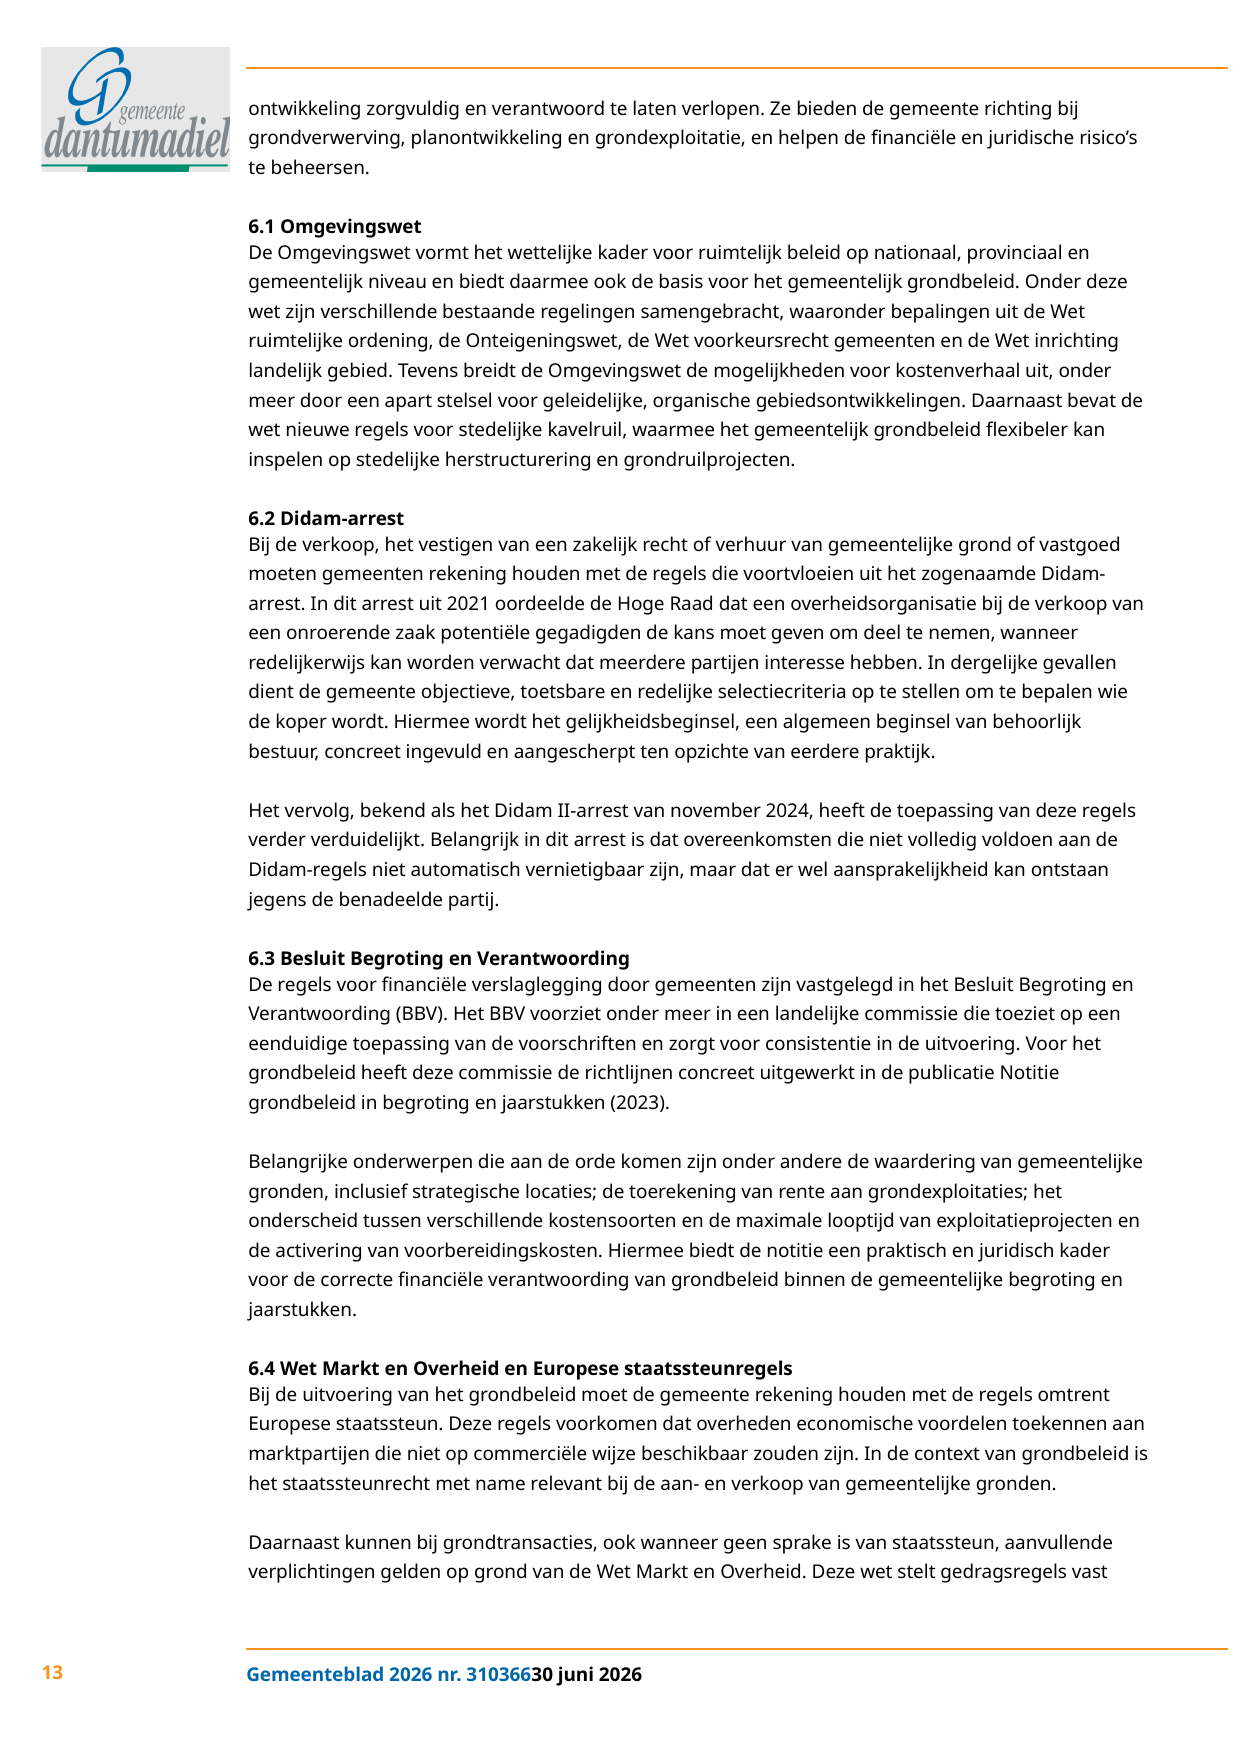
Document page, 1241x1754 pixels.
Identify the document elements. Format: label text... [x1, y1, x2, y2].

text 6.1 Omgevingswet [248, 213, 1152, 239]
text 6.3 Besluit Begroting en Verantwoording [248, 945, 1152, 971]
text Het vervolg, bekend als het Didam II-arrest van november 2024, heeft de toepassing van deze regels verder verduidelijkt. Belangrijk in dit arrest is dat overeenkomsten die niet volledig voldoen aan de Didam-regels niet automatisch vernietigbaar zijn, maar dat er wel aansprakelijkheid kan ontstaan jegens de benadeelde partij. [248, 797, 1152, 912]
text De Omgevingswet vormt het wettelijke kader voor ruimtelijk beleid op nationaal, provinciaal en gemeentelijk niveau en biedt daarmee ook de basis voor het gemeentelijk grondbeleid. Onder deze wet zijn verschillende bestaande regelingen samengebracht, waaronder bepalingen uit de Wet ruimtelijke ordening, de Onteigeningswet, de Wet voorkeursrecht gemeenten en de Wet inrichting landelijk gebied. Tevens breidt de Omgevingswet de mogelijkheden voor kostenverhaal uit, onder meer door een apart stelsel voor geleidelijke, organische gebiedsontwikkelingen. Daarnaast bevat de wet nieuwe regels voor stedelijke kavelruil, waarmee het gemeentelijk grondbeleid flexibeler kan inspelen op stedelijke herstructurering en grondruilprojecten. [248, 239, 1152, 472]
text 6.2 Didam-arrest [248, 505, 1152, 531]
text Daarnaast kunnen bij grondtransacties, ook wanneer geen sprake is van staatssteun, aanvullende verplichtingen gelden op grond van de Wet Markt en Overheid. Deze wet stelt gedragsregels vast [248, 1529, 1152, 1584]
text De regels voor financiële verslaglegging door gemeenten zijn vastgelegd in het Besluit Begroting en Verantwoording (BBV). Het BBV voorziet onder meer in een landelijke commissie die toeziet op een eenduidige toepassing van de voorschriften en zorgt voor consistentie in de uitvoering. Voor het grondbeleid heeft deze commissie de richtlijnen concreet uitgewerkt in de publicatie Notitie grondbeleid in begroting en jaarstukken (2023). [248, 971, 1152, 1115]
text Bij de uitvoering van het grondbeleid moet de gemeente rekening houden met de regels omtrent Europese staatssteun. Deze regels voorkomen dat overheden economische voordelen toekennen aan marktpartijen die niet op commerciële wijze beschikbaar zouden zijn. In de context van grondbeleid is het staatssteunrecht met name relevant bij de aan- en verkoop van gemeentelijke gronden. [248, 1381, 1152, 1496]
picture [41, 47, 231, 172]
text 6.4 Wet Markt en Overheid en Europese staatssteunregels [248, 1355, 1152, 1381]
text ontwikkeling zorgvuldig en verantwoord te laten verlopen. Ze bieden de gemeente richting bij grondverwerving, planontwikkeling en grondexploitatie, en helpen de financiële en juridische risico’s te beheersen. [248, 95, 1152, 180]
text Belangrijke onderwerpen die aan de orde komen zijn onder andere de waardering van gemeentelijke gronden, inclusief strategische locaties; de toerekening van rente aan grondexploitaties; het onderscheid tussen verschillende kostensoorten en de maximale looptijd van exploitatieprojecten en de activering van voorbereidingskosten. Hiermee biedt de notitie een praktisch en juridisch kader voor de correcte financiële verantwoording van grondbeleid binnen de gemeentelijke begroting en jaarstukken. [248, 1148, 1152, 1322]
text Bij de verkoop, het vestigen van een zakelijk recht of verhuur van gemeentelijke grond of vastgoed moeten gemeenten rekening houden met de regels die voortvloeien uit het zogenaamde Didam-arrest. In dit arrest uit 2021 oordeelde de Hoge Raad dat een overheidsorganisatie bij de verkoop van een onroerende zaak potentiële gegadigden de kans moet geven om deel te nemen, wanneer redelijkerwijs kan worden verwacht dat meerdere partijen interesse hebben. In dergelijke gevallen dient de gemeente objectieve, toetsbare en redelijke selectiecriteria op te stellen om te bepalen wie de koper wordt. Hiermee wordt het gelijkheidsbeginsel, een algemeen beginsel van behoorlijk bestuur, concreet ingevuld en aangescherpt ten opzichte van eerdere praktijk. [248, 531, 1152, 764]
